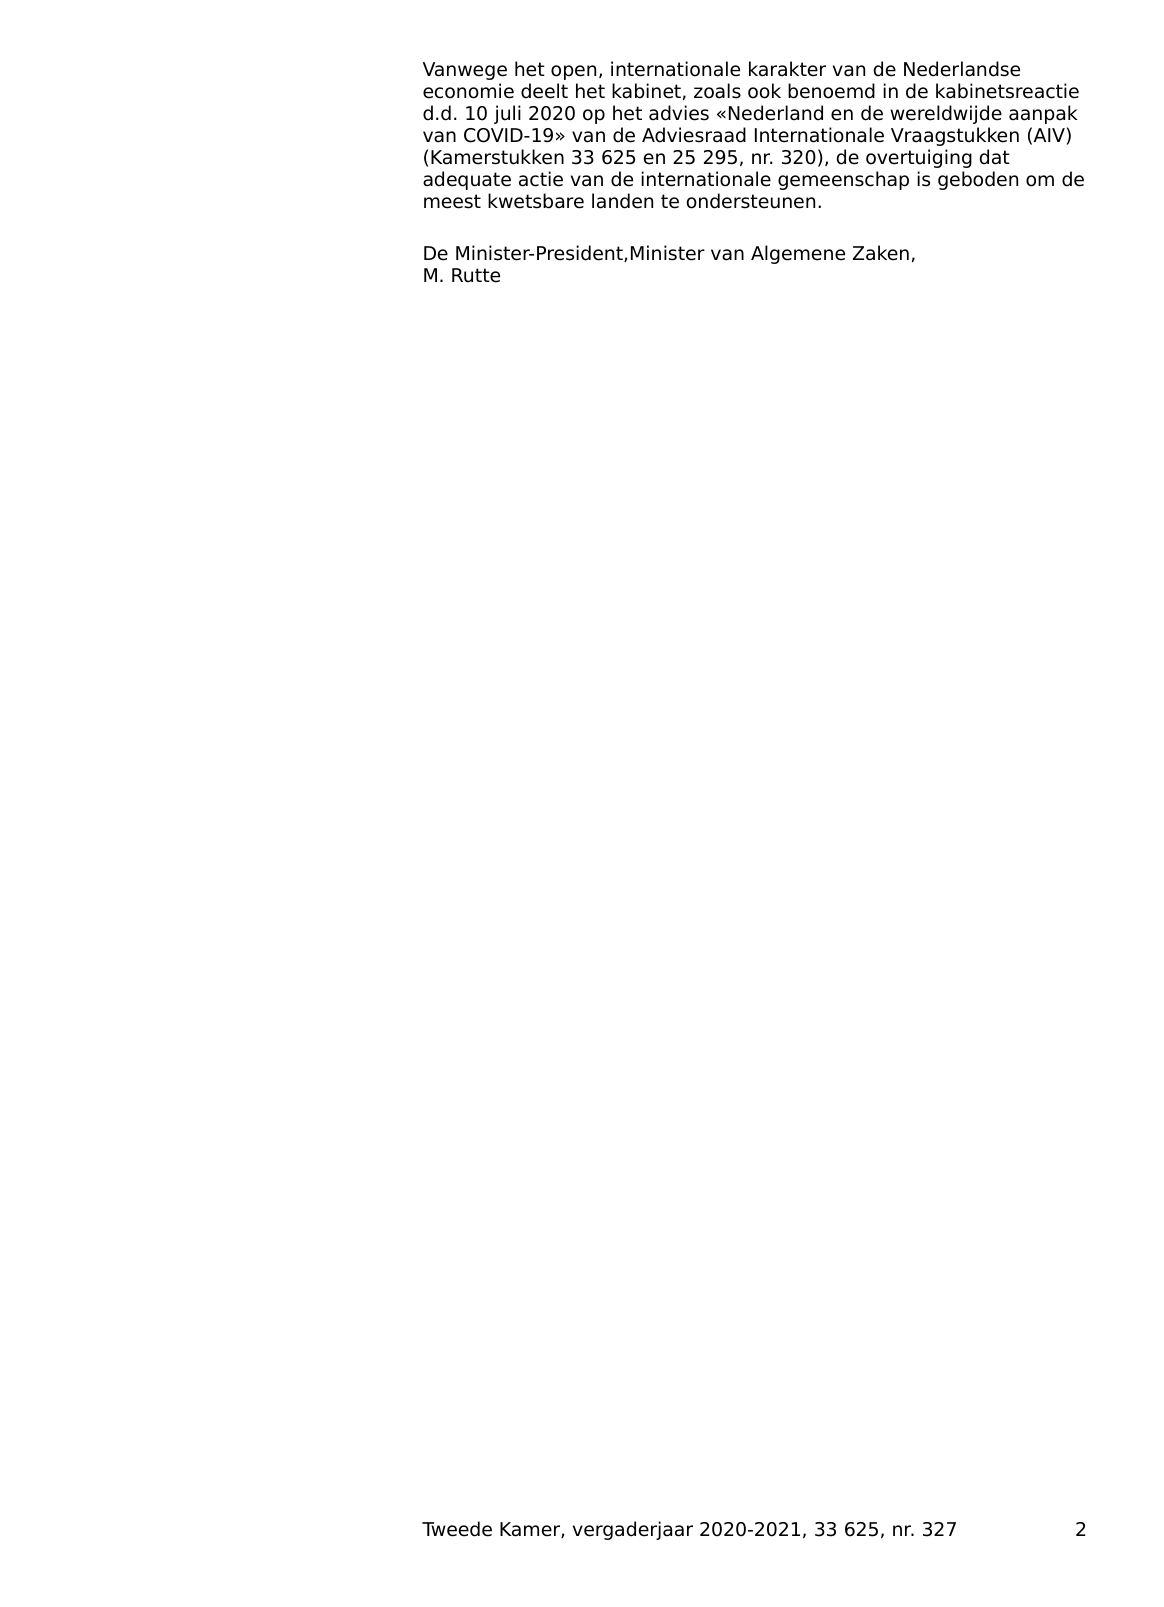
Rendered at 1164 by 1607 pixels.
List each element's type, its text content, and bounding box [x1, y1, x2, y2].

text Vanwege het open, internationale karakter van de Nederlandse economie deelt het kabinet, zoals ook benoemd in de kabinetsreactie d.d. 10 juli 2020 op het advies «Nederland en de wereldwijde aanpak van COVID-19» van de Adviesraad Internationale Vraagstukken (AIV) (Kamerstukken 33 625 en 25 295, nr. 320), de overtuiging dat adequate actie van de internationale gemeenschap is geboden om de meest kwetsbare landen te ondersteunen. [422, 59, 1087, 213]
text De Minister-President,Minister van Algemene Zaken, M. Rutte [422, 243, 1087, 287]
